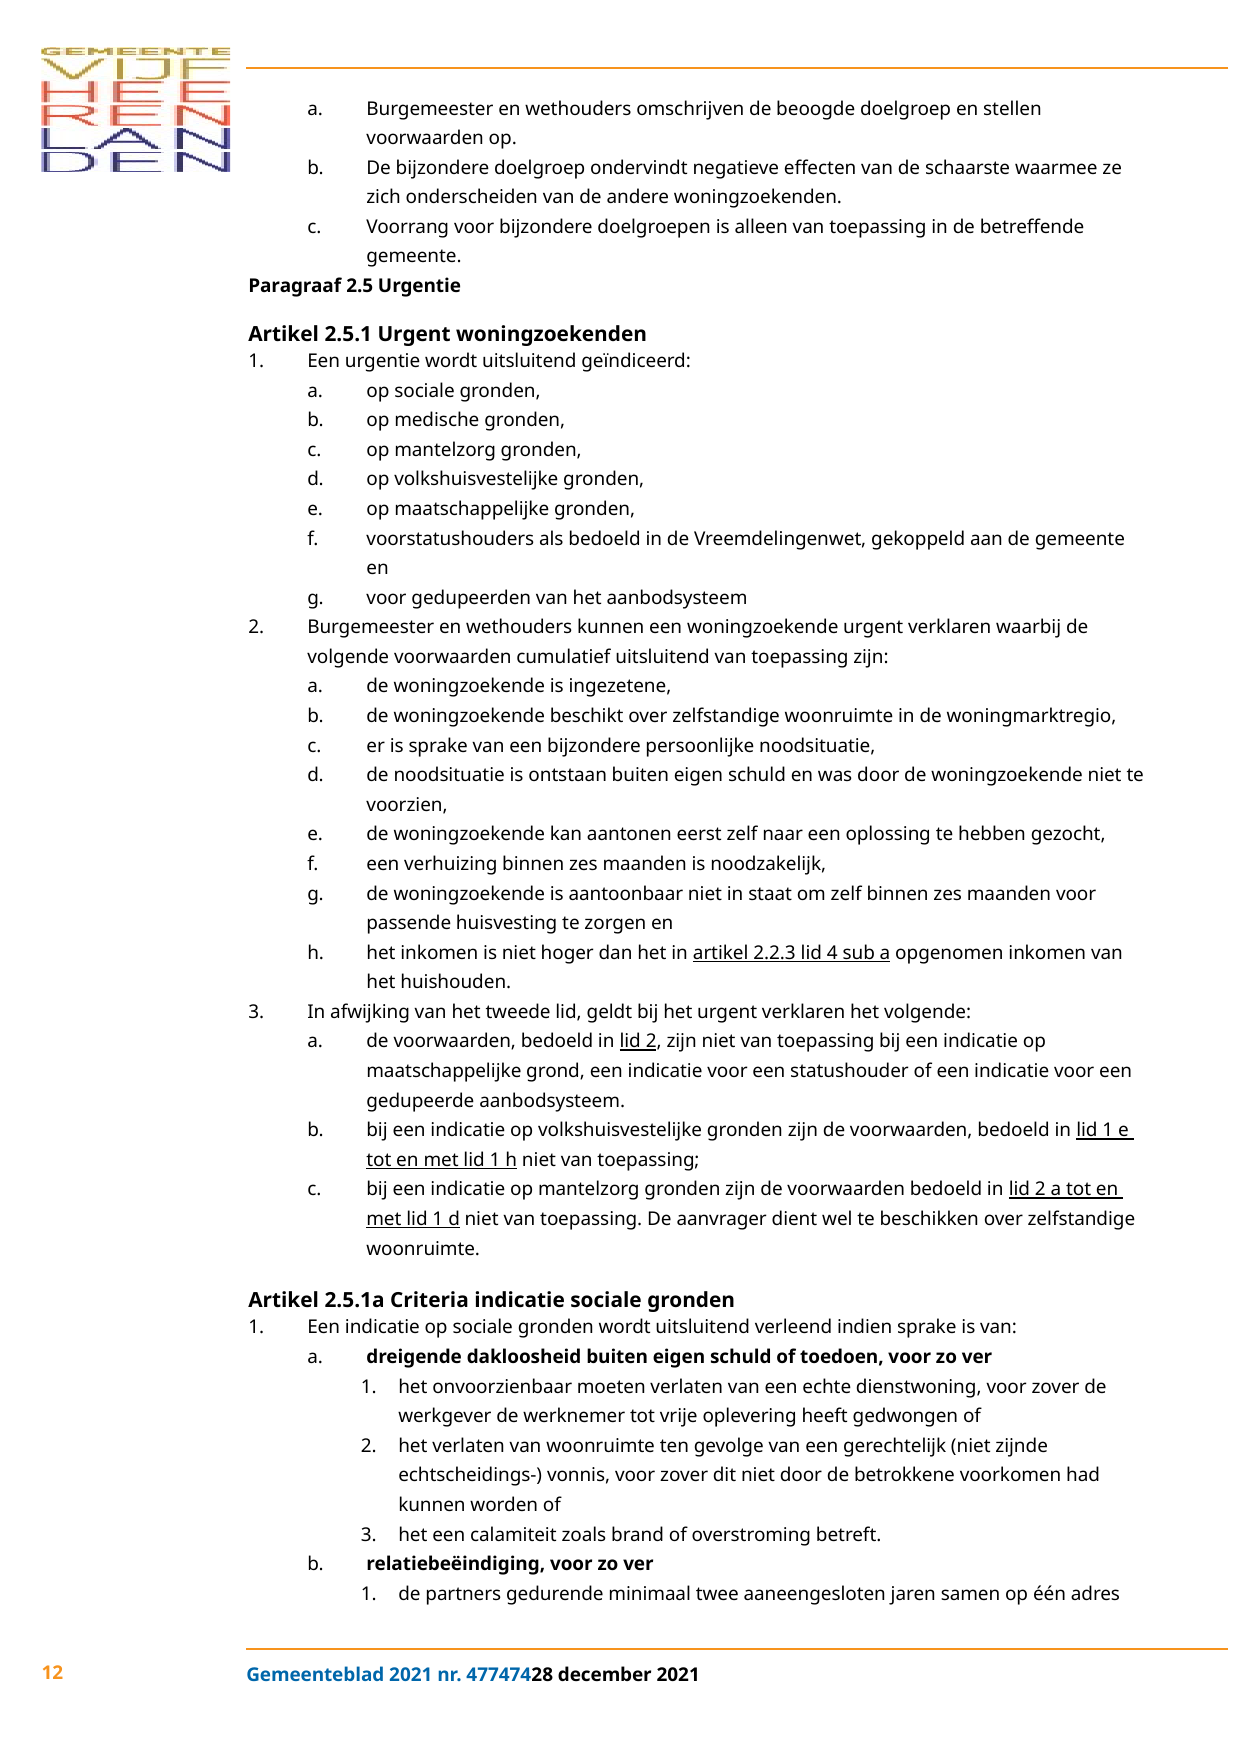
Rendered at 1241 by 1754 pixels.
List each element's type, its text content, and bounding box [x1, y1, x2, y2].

list de woningzoekende kan aantonen eerst zelf naar een oplossing te hebben gezocht, [307, 821, 1152, 846]
list op maatschappelijke gronden, [307, 495, 1152, 521]
list er is sprake van een bijzondere persoonlijke noodsituatie, [307, 732, 1152, 758]
list het een calamiteit zoals brand of overstroming betreft. [361, 1521, 1152, 1546]
list Een indicatie op sociale gronden wordt uitsluitend verleend indien sprake is van: [248, 1314, 1152, 1339]
text Artikel 2.5.1a Criteria indicatie sociale gronden [248, 1285, 1152, 1314]
list een verhuizing binnen zes maanden is noodzakelijk, [307, 850, 1152, 876]
list Voorrang voor bijzondere doelgroepen is alleen van toepassing in de betreffende gemeente. [307, 213, 1152, 268]
text Artikel 2.5.1 Urgent woningzoekenden [248, 319, 1152, 347]
list dreigende dakloosheid buiten eigen schuld of toedoen, voor zo ver [307, 1343, 1152, 1369]
picture [41, 47, 231, 172]
list In afwijking van het tweede lid, geldt bij het urgent verklaren het volgende: [248, 998, 1152, 1024]
list de voorwaarden, bedoeld in lid 2, zijn niet van toepassing bij een indicatie op maatschappelijke grond, een indicatie voor een statushouder of een indicatie voor een gedupeerde aanbodsysteem. [307, 1028, 1152, 1113]
list Een urgentie wordt uitsluitend geïndiceerd: [248, 347, 1152, 373]
list op medische gronden, [307, 406, 1152, 432]
list relatiebeëindiging, voor zo ver [307, 1550, 1152, 1576]
list op sociale gronden, [307, 377, 1152, 403]
list bij een indicatie op mantelzorg gronden zijn de voorwaarden bedoeld in lid 2 a tot en met lid 1 d niet van toepassing. De aanvrager dient wel te beschikken over zelfstandige woonruimte. [307, 1176, 1152, 1261]
list het inkomen is niet hoger dan het in artikel 2.2.3 lid 4 sub a opgenomen inkomen van het huishouden. [307, 939, 1152, 994]
list Burgemeester en wethouders kunnen een woningzoekende urgent verklaren waarbij de volgende voorwaarden cumulatief uitsluitend van toepassing zijn: [248, 613, 1152, 669]
list de partners gedurende minimaal twee aaneengesloten jaren samen op één adres [361, 1580, 1152, 1606]
list voor gedupeerden van het aanbodsysteem [307, 584, 1152, 610]
list De bijzondere doelgroep ondervindt negatieve effecten van de schaarste waarmee ze zich onderscheiden van de andere woningzoekenden. [307, 154, 1152, 209]
list het verlaten van woonruimte ten gevolge van een gerechtelijk (niet zijnde echtscheidings-) vonnis, voor zover dit niet door de betrokkene voorkomen had kunnen worden of [361, 1432, 1152, 1517]
list de woningzoekende is ingezetene, [307, 673, 1152, 698]
list de noodsituatie is ontstaan buiten eigen schuld en was door de woningzoekende niet te voorzien, [307, 761, 1152, 817]
list Burgemeester en wethouders omschrijven de beoogde doelgroep en stellen voorwaarden op. [307, 95, 1152, 150]
list voorstatushouders als bedoeld in de Vreemdelingenwet, gekoppeld aan de gemeente en [307, 525, 1152, 580]
list de woningzoekende beschikt over zelfstandige woonruimte in de woningmarktregio, [307, 702, 1152, 728]
list bij een indicatie op volkshuisvestelijke gronden zijn de voorwaarden, bedoeld in lid 1 e tot en met lid 1 h niet van toepassing; [307, 1116, 1152, 1172]
list op mantelzorg gronden, [307, 436, 1152, 462]
list het onvoorzienbaar moeten verlaten van een echte dienstwoning, voor zover de werkgever de werknemer tot vrije oplevering heeft gedwongen of [361, 1373, 1152, 1428]
list de woningzoekende is aantoonbaar niet in staat om zelf binnen zes maanden voor passende huisvesting te zorgen en [307, 880, 1152, 935]
text Paragraaf 2.5 Urgentie [248, 272, 1152, 298]
list op volkshuisvestelijke gronden, [307, 466, 1152, 491]
